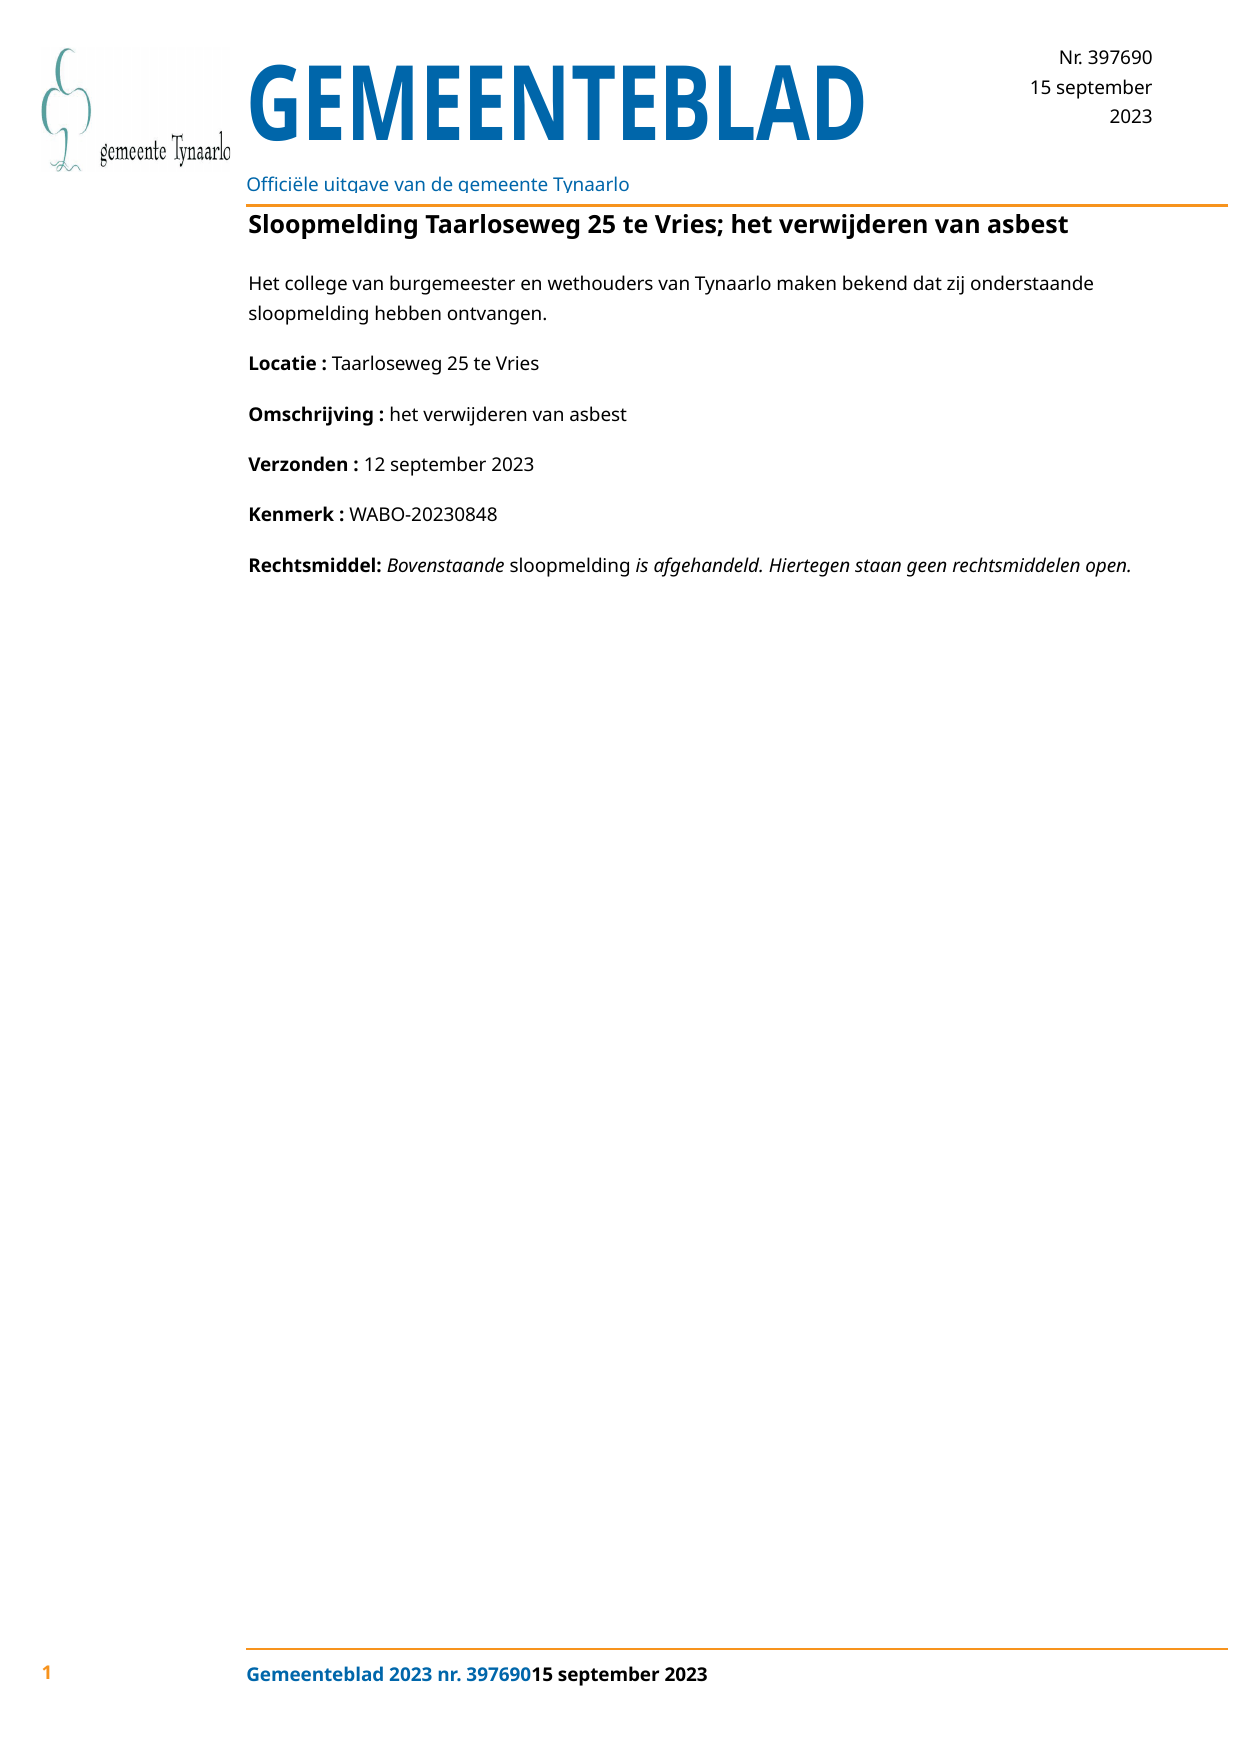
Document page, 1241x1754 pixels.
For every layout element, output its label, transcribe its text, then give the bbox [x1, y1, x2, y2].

text Omschrijving : het verwijderen van asbest [248, 401, 1152, 426]
text Rechtsmiddel: Bovenstaande sloopmelding is afgehandeld. Hiertegen staan geen rechtsmiddelen open. [248, 552, 1152, 578]
text Locatie : Taarloseweg 25 te Vries [248, 350, 1152, 376]
text Sloopmelding Taarloseweg 25 te Vries; het verwijderen van asbest [248, 207, 1152, 241]
text Kenmerk : WABO-20230848 [248, 502, 1152, 527]
text Verzonden : 12 september 2023 [248, 451, 1152, 477]
picture [41, 47, 231, 172]
text Het college van burgemeester en wethouders van Tynaarlo maken bekend dat zij onderstaande sloopmelding hebben ontvangen. [248, 270, 1152, 326]
